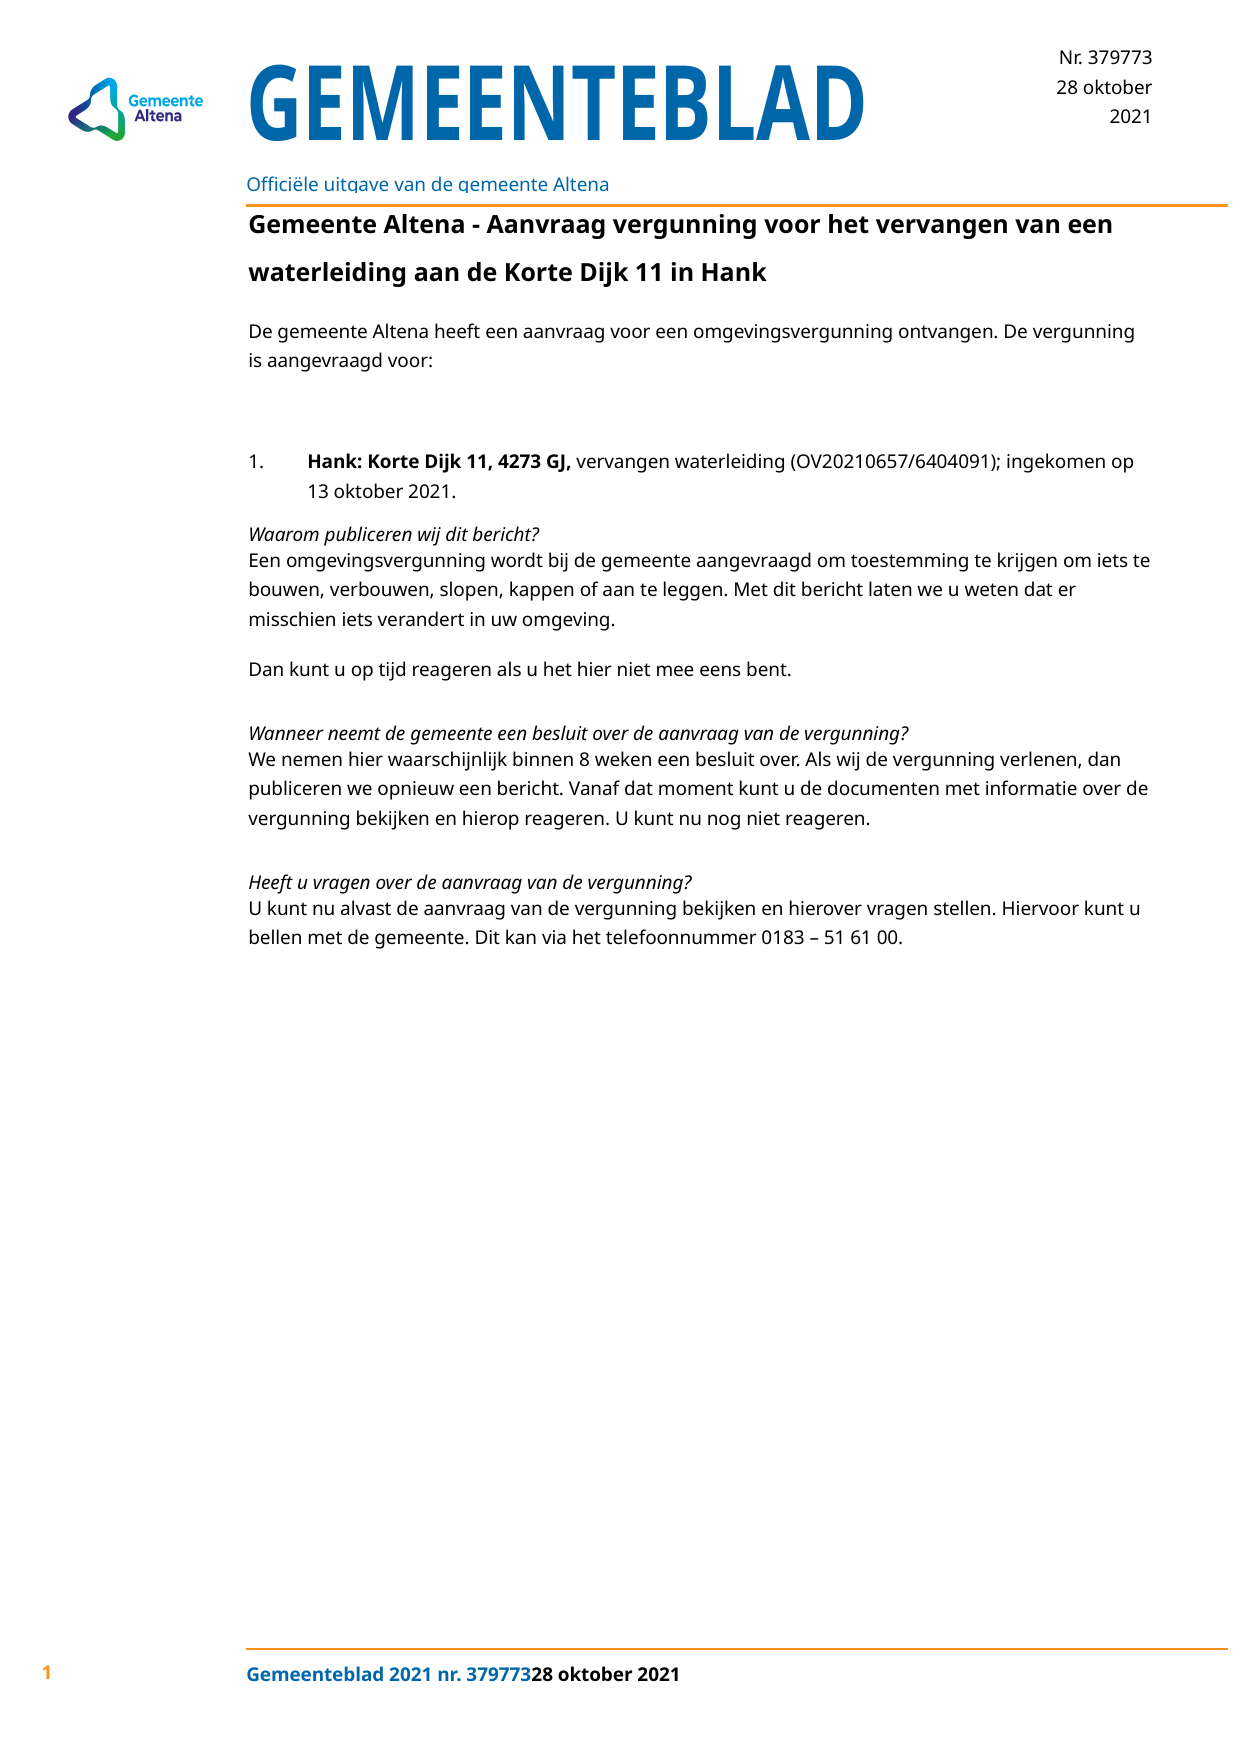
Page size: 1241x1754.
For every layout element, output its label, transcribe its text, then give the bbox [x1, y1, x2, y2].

text Waarom publiceren wij dit bericht? [248, 521, 1152, 547]
text U kunt nu alvast de aanvraag van de vergunning bekijken en hierover vragen stellen. Hiervoor kunt u bellen met de gemeente. Dit kan via het telefoonnummer 0183 – 51 61 00. [248, 895, 1152, 950]
text We nemen hier waarschijnlijk binnen 8 weken een besluit over. Als wij de vergunning verlenen, dan publiceren we opnieuw een bericht. Vanaf dat moment kunt u de documenten met informatie over de vergunning bekijken en hierop reageren. U kunt nu nog niet reageren. [248, 746, 1152, 831]
list Hank: Korte Dijk 11, 4273 GJ, vervangen waterleiding (OV20210657/6404091); ingekomen op 13 oktober 2021. [248, 448, 1152, 504]
text Gemeente Altena - Aanvraag vergunning voor het vervangen van een waterleiding aan de Korte Dijk 11 in Hank [248, 207, 1152, 288]
text Wanneer neemt de gemeente een besluit over de aanvraag van de vergunning? [248, 720, 1152, 746]
picture [41, 47, 231, 172]
text De gemeente Altena heeft een aanvraag voor een omgevingsvergunning ontvangen. De vergunning is aangevraagd voor: [248, 318, 1152, 373]
text Een omgevingsvergunning wordt bij de gemeente aangevraagd om toestemming te krijgen om iets te bouwen, verbouwen, slopen, kappen of aan te leggen. Met dit bericht laten we u weten dat er misschien iets verandert in uw omgeving. [248, 547, 1152, 632]
text Heeft u vragen over de aanvraag van de vergunning? [248, 869, 1152, 895]
text Dan kunt u op tijd reageren als u het hier niet mee eens bent. [248, 656, 1152, 682]
